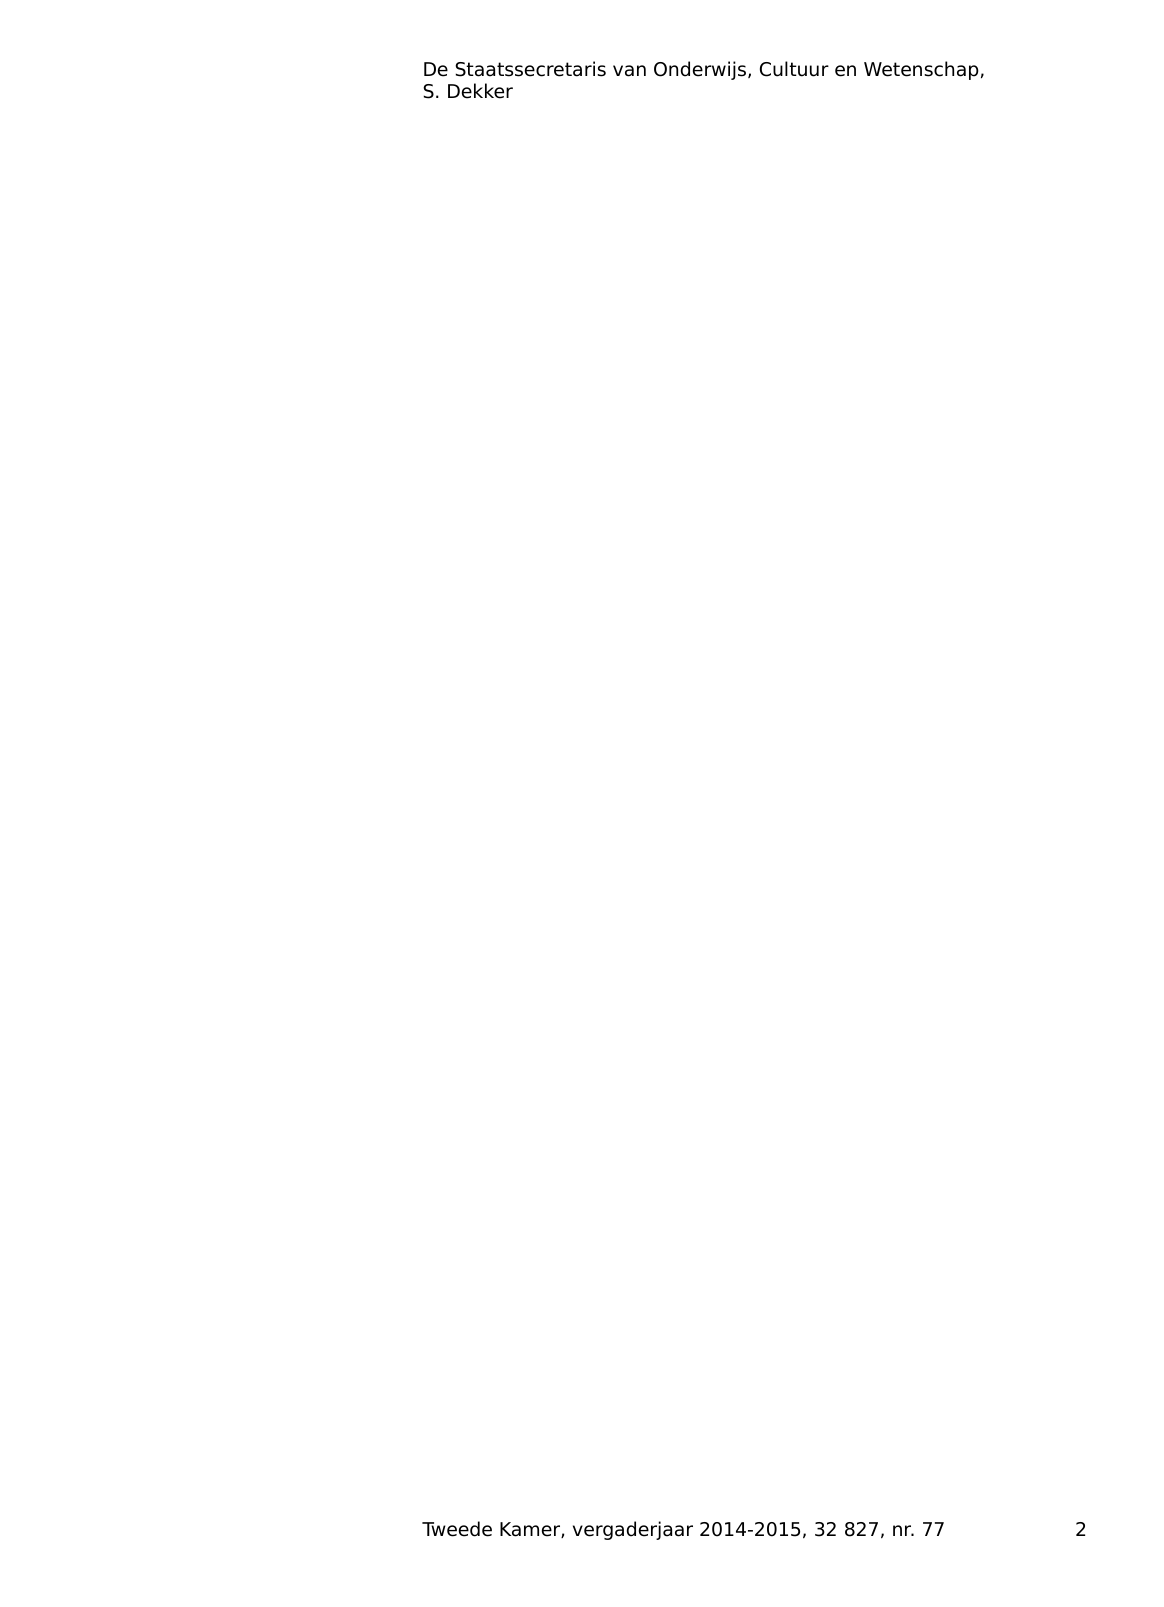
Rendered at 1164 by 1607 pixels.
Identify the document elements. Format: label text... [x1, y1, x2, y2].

text De Staatssecretaris van Onderwijs, Cultuur en Wetenschap, S. Dekker [422, 59, 1087, 103]
